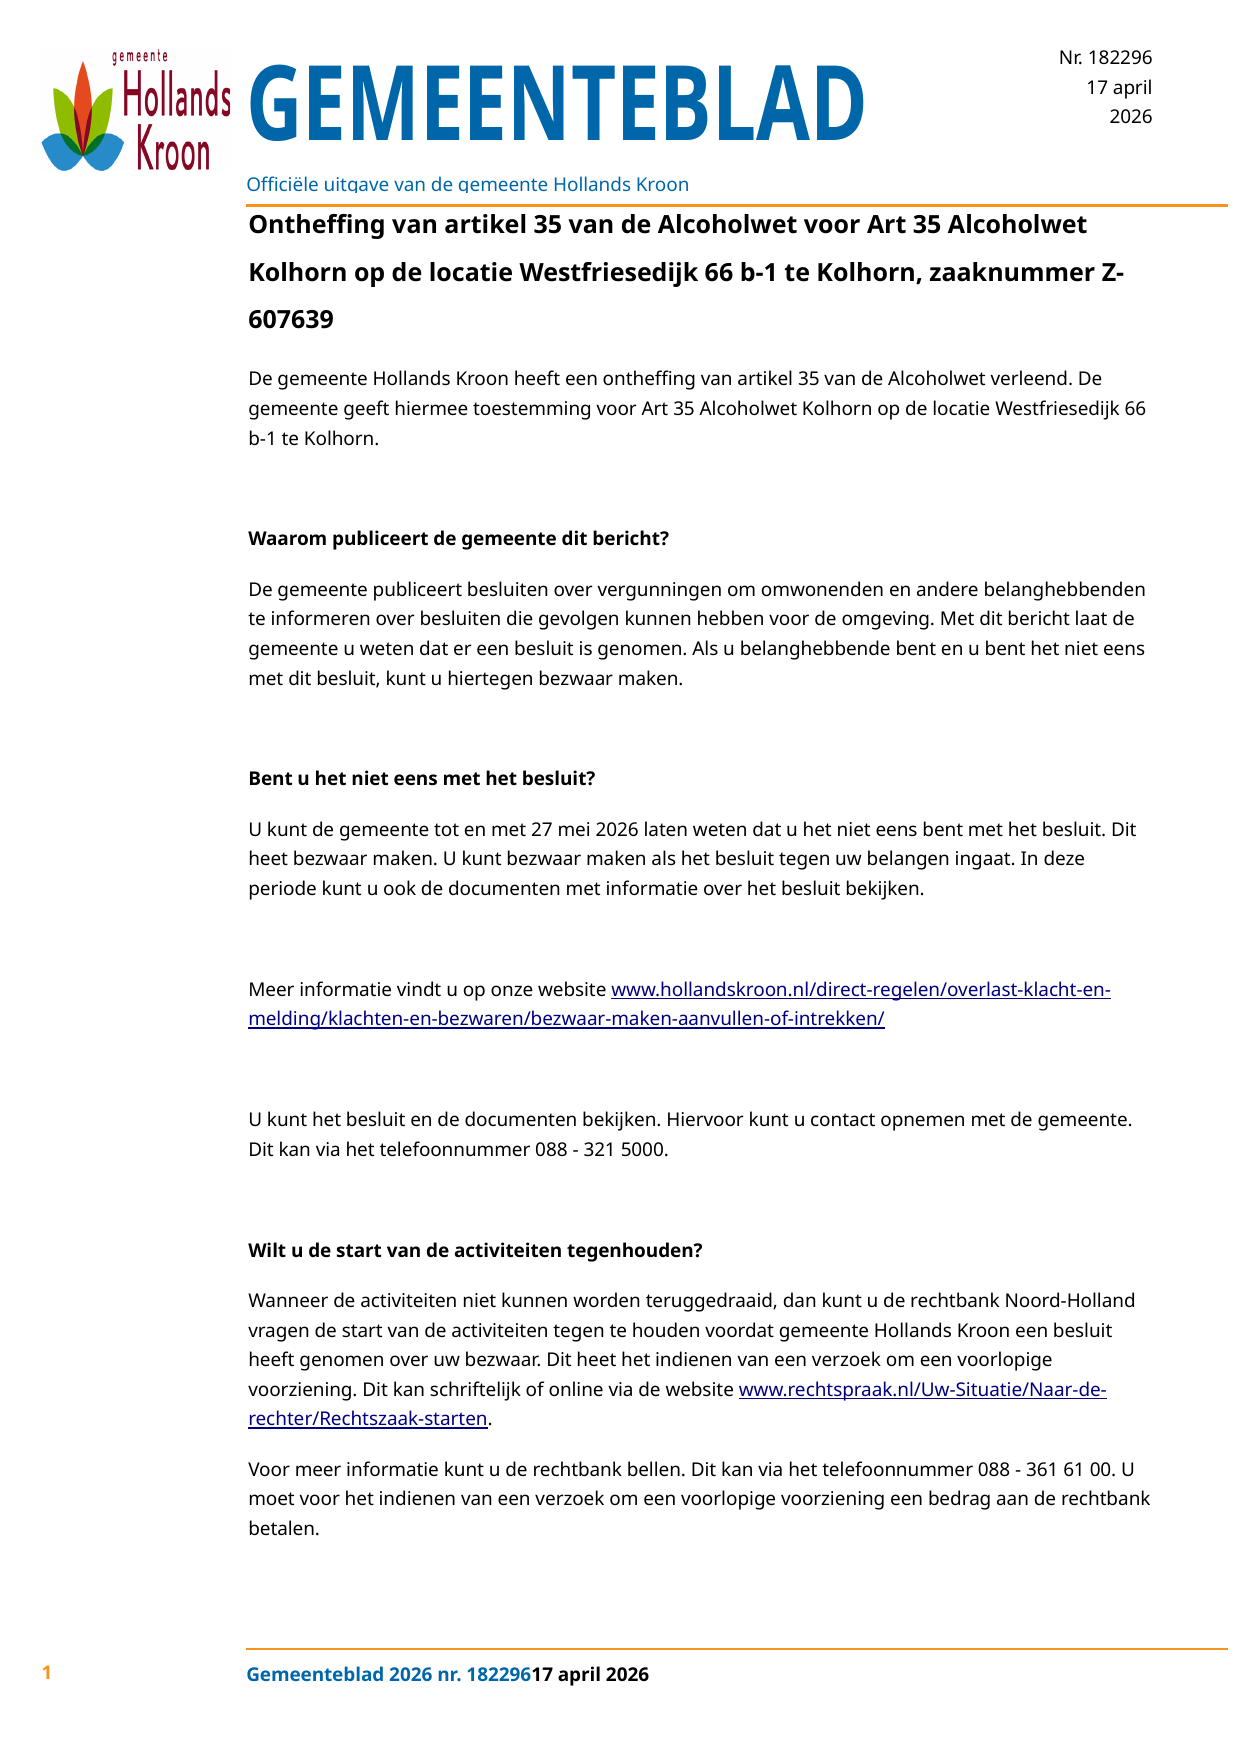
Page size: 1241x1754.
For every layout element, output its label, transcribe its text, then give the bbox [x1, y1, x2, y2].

text U kunt de gemeente tot en met 27 mei 2026 laten weten dat u het niet eens bent met het besluit. Dit heet bezwaar maken. U kunt bezwaar maken als het besluit tegen uw belangen ingaat. In deze periode kunt u ook de documenten met informatie over het besluit bekijken. [248, 816, 1152, 901]
text De gemeente Hollands Kroon heeft een ontheffing van artikel 35 van de Alcoholwet verleend. De gemeente geeft hiermee toestemming voor Art 35 Alcoholwet Kolhorn op de locatie Westfriesedijk 66 b-1 te Kolhorn. [248, 366, 1152, 450]
text Waarom publiceert de gemeente dit bericht? [248, 526, 1152, 551]
text Voor meer informatie kunt u de rechtbank bellen. Dit kan via het telefoonnummer 088 - 361 61 00. U moet voor het indienen van een verzoek om een voorlopige voorziening een bedrag aan de rechtbank betalen. [248, 1456, 1152, 1541]
text Wilt u de start van de activiteiten tegenhouden? [248, 1237, 1152, 1262]
text De gemeente publiceert besluiten over vergunningen om omwonenden en andere belanghebbenden te informeren over besluiten die gevolgen kunnen hebben voor de omgeving. Met dit bericht laat de gemeente u weten dat er een besluit is genomen. Als u belanghebbende bent en u bent het niet eens met dit besluit, kunt u hiertegen bezwaar maken. [248, 576, 1152, 690]
picture [41, 47, 231, 172]
text Meer informatie vindt u op onze website www.hollandskroon.nl/direct-regelen/overlast-klacht-en-melding/klachten-en-bezwaren/bezwaar-maken-aanvullen-of-intrekken/ [248, 976, 1152, 1031]
text Bent u het niet eens met het besluit? [248, 766, 1152, 791]
text U kunt het besluit en de documenten bekijken. Hiervoor kunt u contact opnemen met de gemeente. Dit kan via het telefoonnummer 088 - 321 5000. [248, 1106, 1152, 1162]
text Wanneer de activiteiten niet kunnen worden teruggedraaid, dan kunt u de rechtbank Noord-Holland vragen de start van de activiteiten tegen te houden voordat gemeente Hollands Kroon een besluit heeft genomen over uw bezwaar. Dit heet het indienen van een verzoek om een voorlopige voorziening. Dit kan schriftelijk of online via de website www.rechtspraak.nl/Uw-Situatie/Naar-de-rechter/Rechtszaak-starten. [248, 1287, 1152, 1431]
text Ontheffing van artikel 35 van de Alcoholwet voor Art 35 Alcoholwet Kolhorn op de locatie Westfriesedijk 66 b-1 te Kolhorn, zaaknummer Z-607639 [248, 207, 1152, 336]
